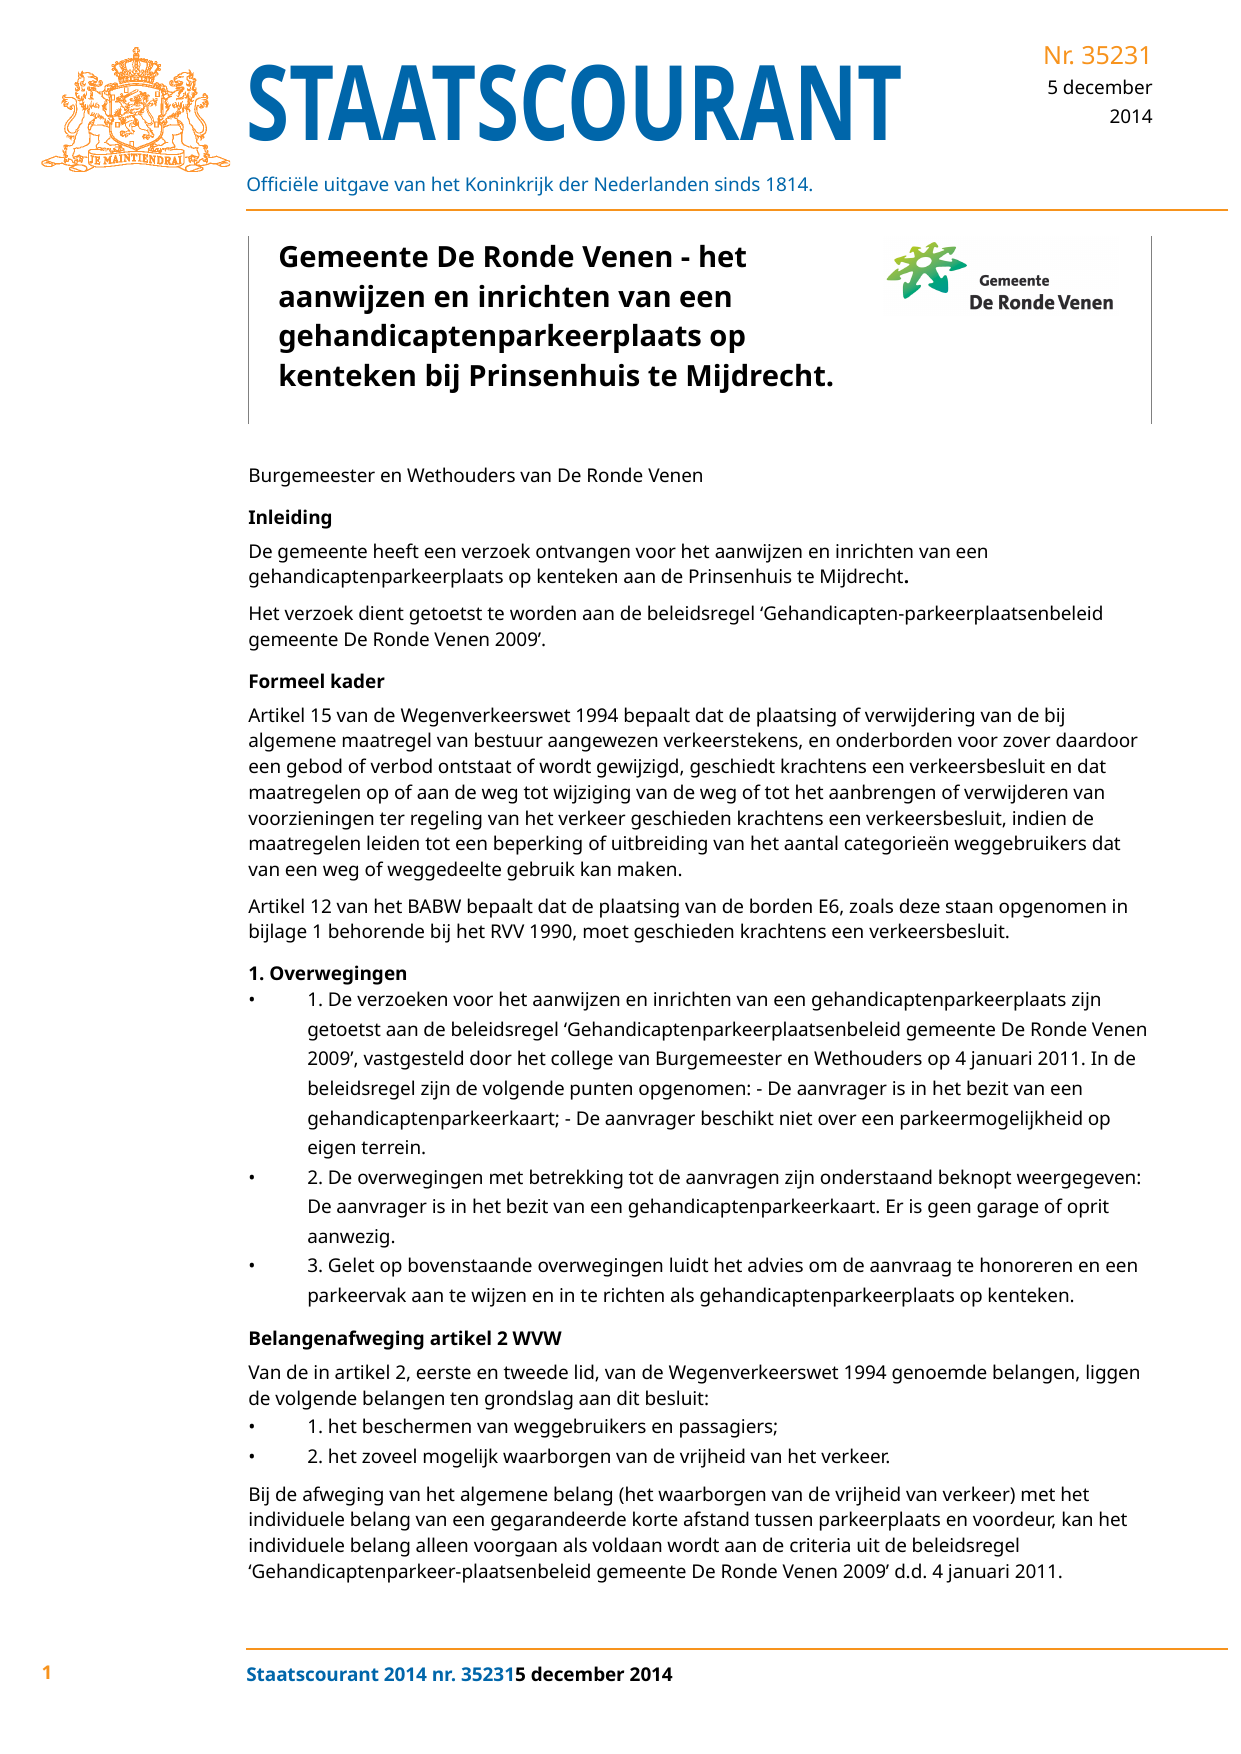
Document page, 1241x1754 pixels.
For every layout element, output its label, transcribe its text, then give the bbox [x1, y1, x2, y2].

list 1. het beschermen van weggebruikers en passagiers; [248, 1413, 1152, 1439]
text Artikel 12 van het BABW bepaalt dat de plaatsing van de borden E6, zoals deze staan opgenomen in bijlage 1 behorende bij het RVV 1990, moet geschieden krachtens een verkeersbesluit. [248, 893, 1152, 944]
text Belangenafweging artikel 2 WVW [248, 1325, 1152, 1351]
table_header Gemeente De Ronde Venen - het aanwijzen en inrichten van een gehandicaptenparkeerplaats op kenteken bij Prinsenhuis te Mijdrecht. [249, 236, 850, 424]
text De gemeente heeft een verzoek ontvangen voor het aanwijzen en inrichten van een gehandicaptenparkeerplaats op kenteken aan de Prinsenhuis te Mijdrecht. [248, 538, 1152, 589]
list 2. De overwegingen met betrekking tot de aanvragen zijn onderstaand beknopt weergegeven: De aanvrager is in het bezit van een gehandicaptenparkeerkaart. Er is geen garage of oprit aanwezig. [248, 1164, 1152, 1249]
picture [41, 47, 231, 172]
list 2. het zoveel mogelijk waarborgen van de vrijheid van het verkeer. [248, 1443, 1152, 1469]
text Burgemeester en Wethouders van De Ronde Venen [248, 462, 1152, 488]
text 1. Overwegingen [248, 961, 1152, 986]
table_header [850, 236, 1151, 424]
list 1. De verzoeken voor het aanwijzen en inrichten van een gehandicaptenparkeerplaats zijn getoetst aan de beleidsregel ‘Gehandicaptenparkeerplaatsenbeleid gemeente De Ronde Venen 2009’, vastgesteld door het college van Burgemeester en Wethouders op 4 januari 2011. In de beleidsregel zijn de volgende punten opgenomen: - De aanvrager is in het bezit van een gehandicaptenparkeerkaart; - De aanvrager beschikt niet over een parkeermogelijkheid op eigen terrein. [248, 986, 1152, 1160]
text Het verzoek dient getoetst te worden aan de beleidsregel ‘Gehandicapten-parkeerplaatsenbeleid gemeente De Ronde Venen 2009’. [248, 600, 1152, 652]
text Inleiding [248, 504, 1152, 529]
text Van de in artikel 2, eerste en tweede lid, van de Wegenverkeerswet 1994 genoemde belangen, liggen de volgende belangen ten grondslag aan dit besluit: [248, 1359, 1152, 1411]
text Formeel kader [248, 668, 1152, 694]
picture [882, 236, 1119, 316]
list 3. Gelet op bovenstaande overwegingen luidt het advies om de aanvraag te honoreren en een parkeervak aan te wijzen en in te richten als gehandicaptenparkeerplaats op kenteken. [248, 1253, 1152, 1308]
text Artikel 15 van de Wegenverkeerswet 1994 bepaalt dat de plaatsing of verwijdering van de bij algemene maatregel van bestuur aangewezen verkeerstekens, en onderborden voor zover daardoor een gebod of verbod ontstaat of wordt gewijzigd, geschiedt krachtens een verkeersbesluit en dat maatregelen op of aan de weg tot wijziging van de weg of tot het aanbrengen of verwijderen van voorzieningen ter regeling van het verkeer geschieden krachtens een verkeersbesluit, indien de maatregelen leiden tot een beperking of uitbreiding van het aantal categorieën weggebruikers dat van een weg of weggedeelte gebruik kan maken. [248, 702, 1152, 882]
text Bij de afweging van het algemene belang (het waarborgen van de vrijheid van verkeer) met het individuele belang van een gegarandeerde korte afstand tussen parkeerplaats en voordeur, kan het individuele belang alleen voorgaan als voldaan wordt aan de criteria uit de beleidsregel ‘Gehandicaptenparkeer-plaatsenbeleid gemeente De Ronde Venen 2009’ d.d. 4 januari 2011. [248, 1481, 1152, 1584]
